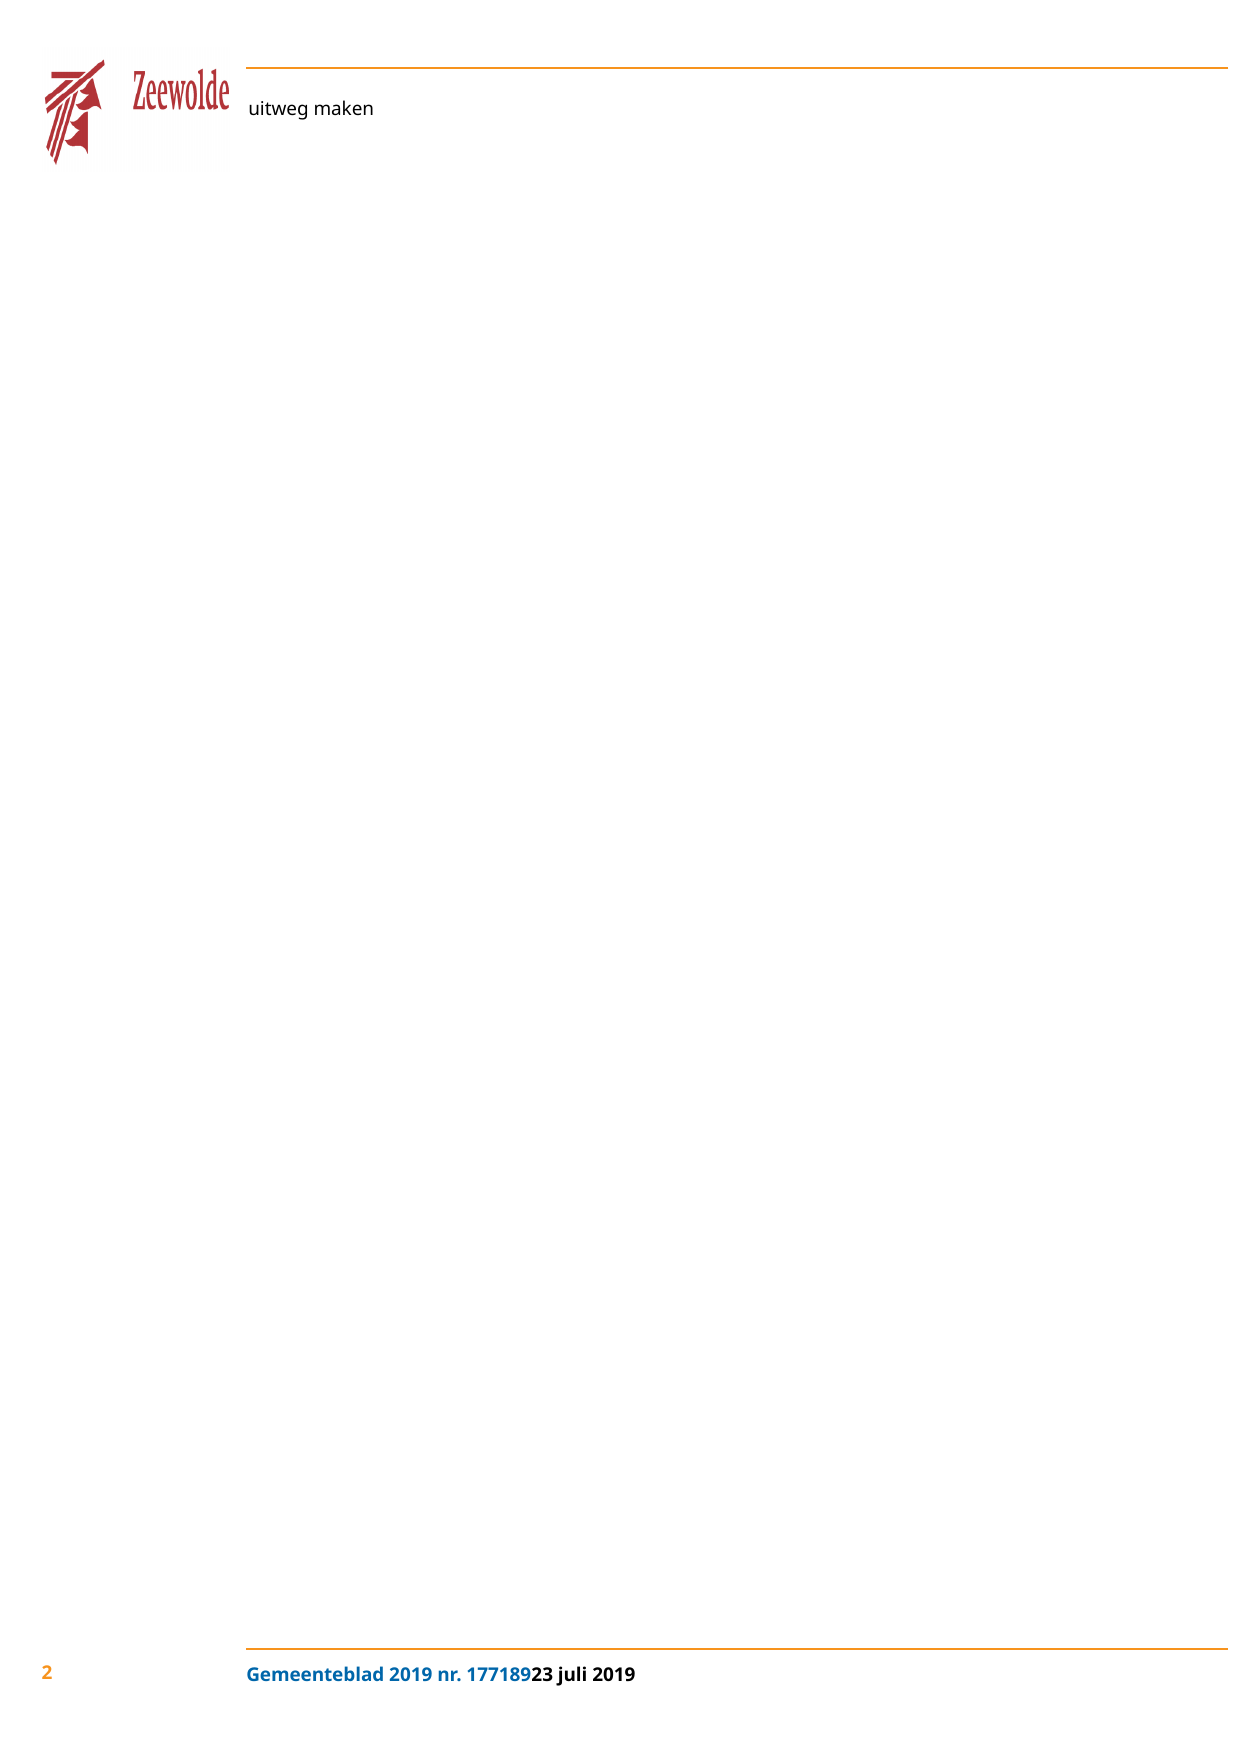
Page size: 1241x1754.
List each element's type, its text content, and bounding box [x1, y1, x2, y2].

picture [41, 47, 231, 172]
text uitweg maken [248, 95, 1152, 121]
